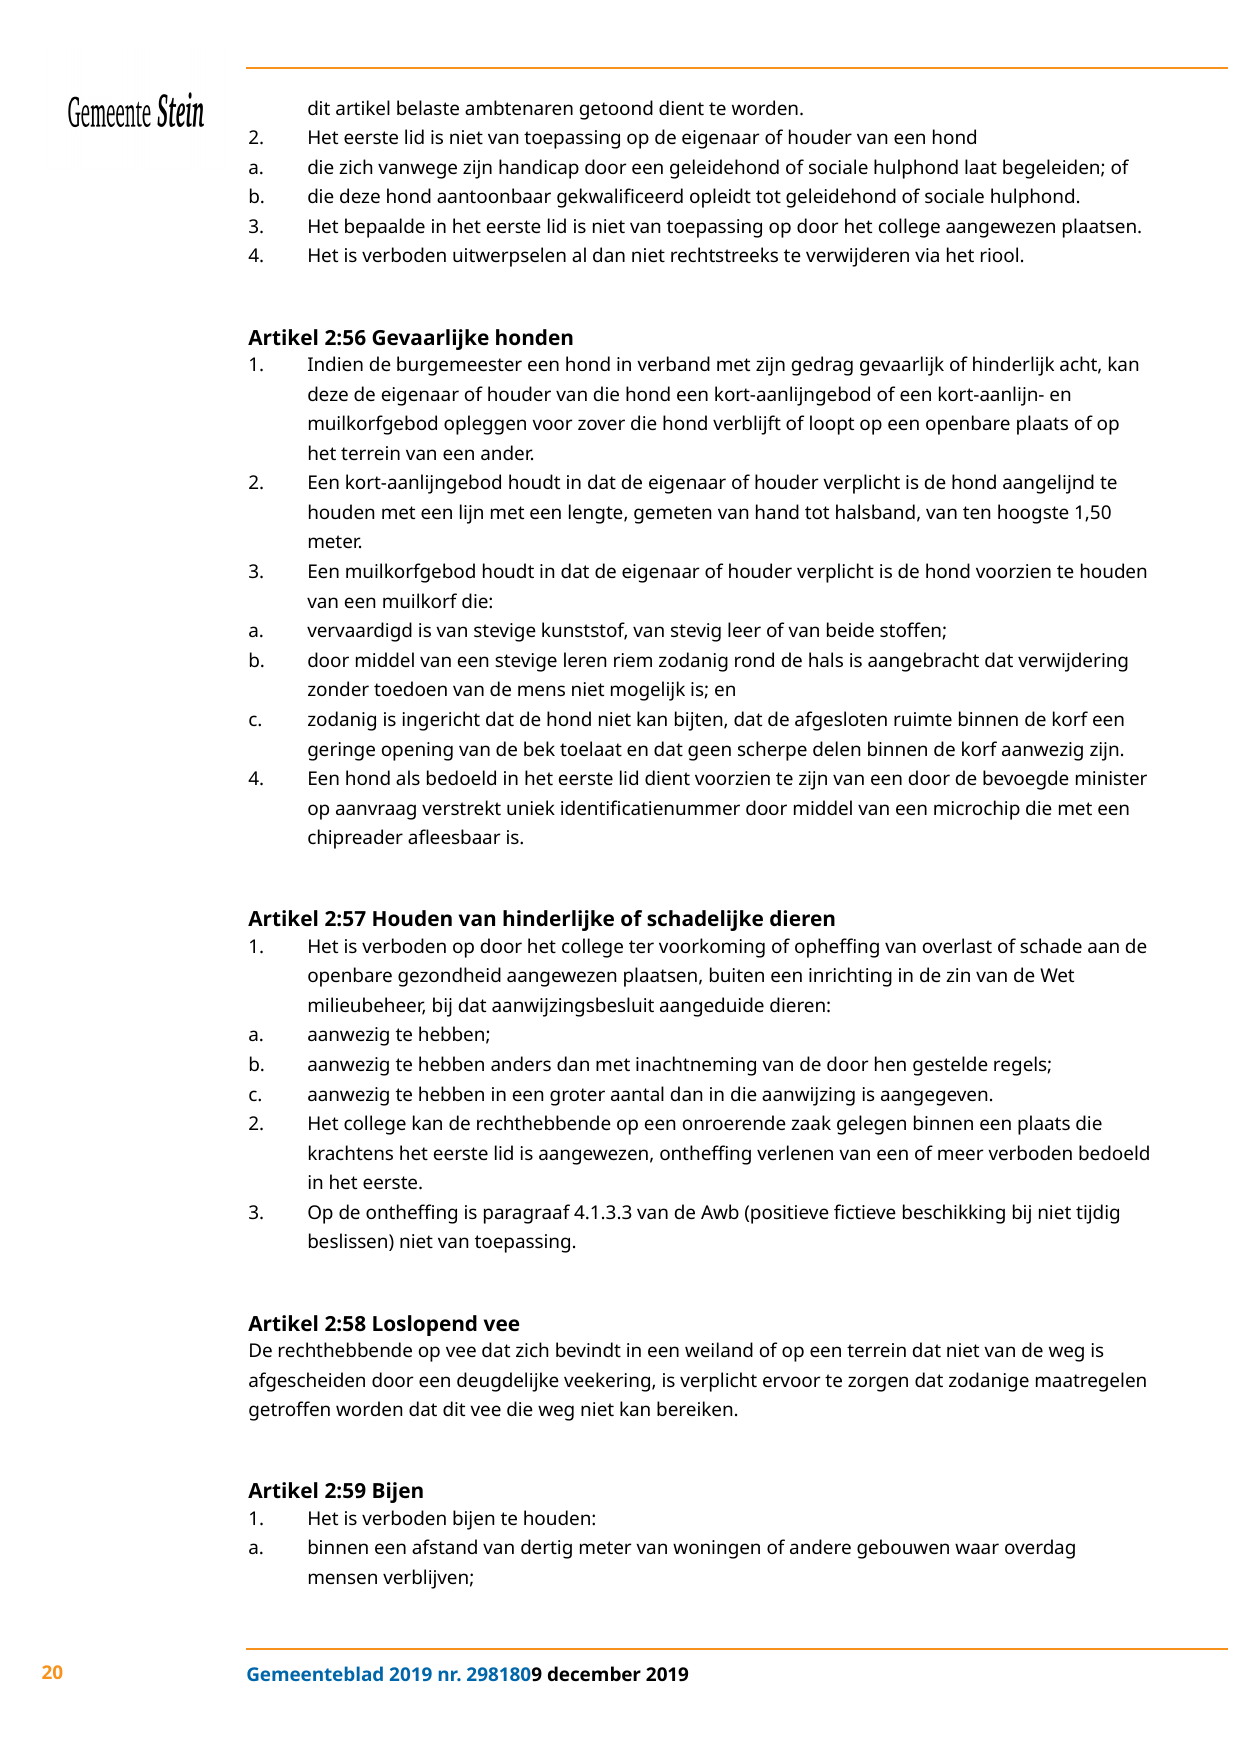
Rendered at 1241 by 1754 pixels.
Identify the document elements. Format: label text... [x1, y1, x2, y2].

list Een hond als bedoeld in het eerste lid dient voorzien te zijn van een door de bevoegde minister op aanvraag verstrekt uniek identificatienummer door middel van een microchip die met een chipreader afleesbaar is. [248, 765, 1152, 850]
list Het bepaalde in het eerste lid is niet van toepassing op door het college aangewezen plaatsen. [248, 213, 1152, 239]
list binnen een afstand van dertig meter van woningen of andere gebouwen waar overdag mensen verblijven; [248, 1534, 1152, 1590]
list door middel van een stevige leren riem zodanig rond de hals is aangebracht dat verwijdering zonder toedoen van de mens niet mogelijk is; en [248, 647, 1152, 702]
list die zich vanwege zijn handicap door een geleidehond of sociale hulphond laat begeleiden; of [248, 154, 1152, 180]
text De rechthebbende op vee dat zich bevindt in een weiland of op een terrein dat niet van de weg is afgescheiden door een deugdelijke veekering, is verplicht ervoor te zorgen dat zodanige maatregelen getroffen worden dat dit vee die weg niet kan bereiken. [248, 1337, 1152, 1422]
text Artikel 2:59 Bijen [248, 1476, 1152, 1505]
list Het is verboden uitwerpselen al dan niet rechtstreeks te verwijderen via het riool. [248, 243, 1152, 268]
list Het eerste lid is niet van toepassing op de eigenaar of houder van een hond [248, 124, 1152, 150]
list Het is verboden bijen te houden: [248, 1505, 1152, 1531]
text Artikel 2:57 Houden van hinderlijke of schadelijke dieren [248, 904, 1152, 933]
list Indien de burgemeester een hond in verband met zijn gedrag gevaarlijk of hinderlijk acht, kan deze de eigenaar of houder van die hond een kort-aanlijngebod of een kort-aanlijn- en muilkorfgebod opleggen voor zover die hond verblijft of loopt op een openbare plaats of op het terrein van een ander. [248, 351, 1152, 466]
picture [41, 47, 231, 172]
list Het college kan de rechthebbende op een onroerende zaak gelegen binnen een plaats die krachtens het eerste lid is aangewezen, ontheffing verlenen van een of meer verboden bedoeld in het eerste. [248, 1110, 1152, 1195]
text Artikel 2:58 Loslopend vee [248, 1309, 1152, 1337]
list Een kort-aanlijngebod houdt in dat de eigenaar of houder verplicht is de hond aangelijnd te houden met een lijn met een lengte, gemeten van hand tot halsband, van ten hoogste 1,50 meter. [248, 469, 1152, 554]
list aanwezig te hebben anders dan met inachtneming van de door hen gestelde regels; [248, 1051, 1152, 1077]
list zodanig is ingericht dat de hond niet kan bijten, dat de afgesloten ruimte binnen de korf een geringe opening van de bek toelaat en dat geen scherpe delen binnen de korf aanwezig zijn. [248, 706, 1152, 761]
list aanwezig te hebben in een groter aantal dan in die aanwijzing is aangegeven. [248, 1081, 1152, 1107]
list die deze hond aantoonbaar gekwalificeerd opleidt tot geleidehond of sociale hulphond. [248, 183, 1152, 209]
list dit artikel belaste ambtenaren getoond dient te worden. [248, 95, 1152, 121]
list Op de ontheffing is paragraaf 4.1.3.3 van de Awb (positieve fictieve beschikking bij niet tijdig beslissen) niet van toepassing. [248, 1199, 1152, 1254]
list Een muilkorfgebod houdt in dat de eigenaar of houder verplicht is de hond voorzien te houden van een muilkorf die: [248, 558, 1152, 613]
text Artikel 2:56 Gevaarlijke honden [248, 323, 1152, 351]
list Het is verboden op door het college ter voorkoming of opheffing van overlast of schade aan de openbare gezondheid aangewezen plaatsen, buiten een inrichting in de zin van de Wet milieubeheer, bij dat aanwijzingsbesluit aangeduide dieren: [248, 933, 1152, 1018]
list aanwezig te hebben; [248, 1022, 1152, 1047]
list vervaardigd is van stevige kunststof, van stevig leer of van beide stoffen; [248, 617, 1152, 643]
